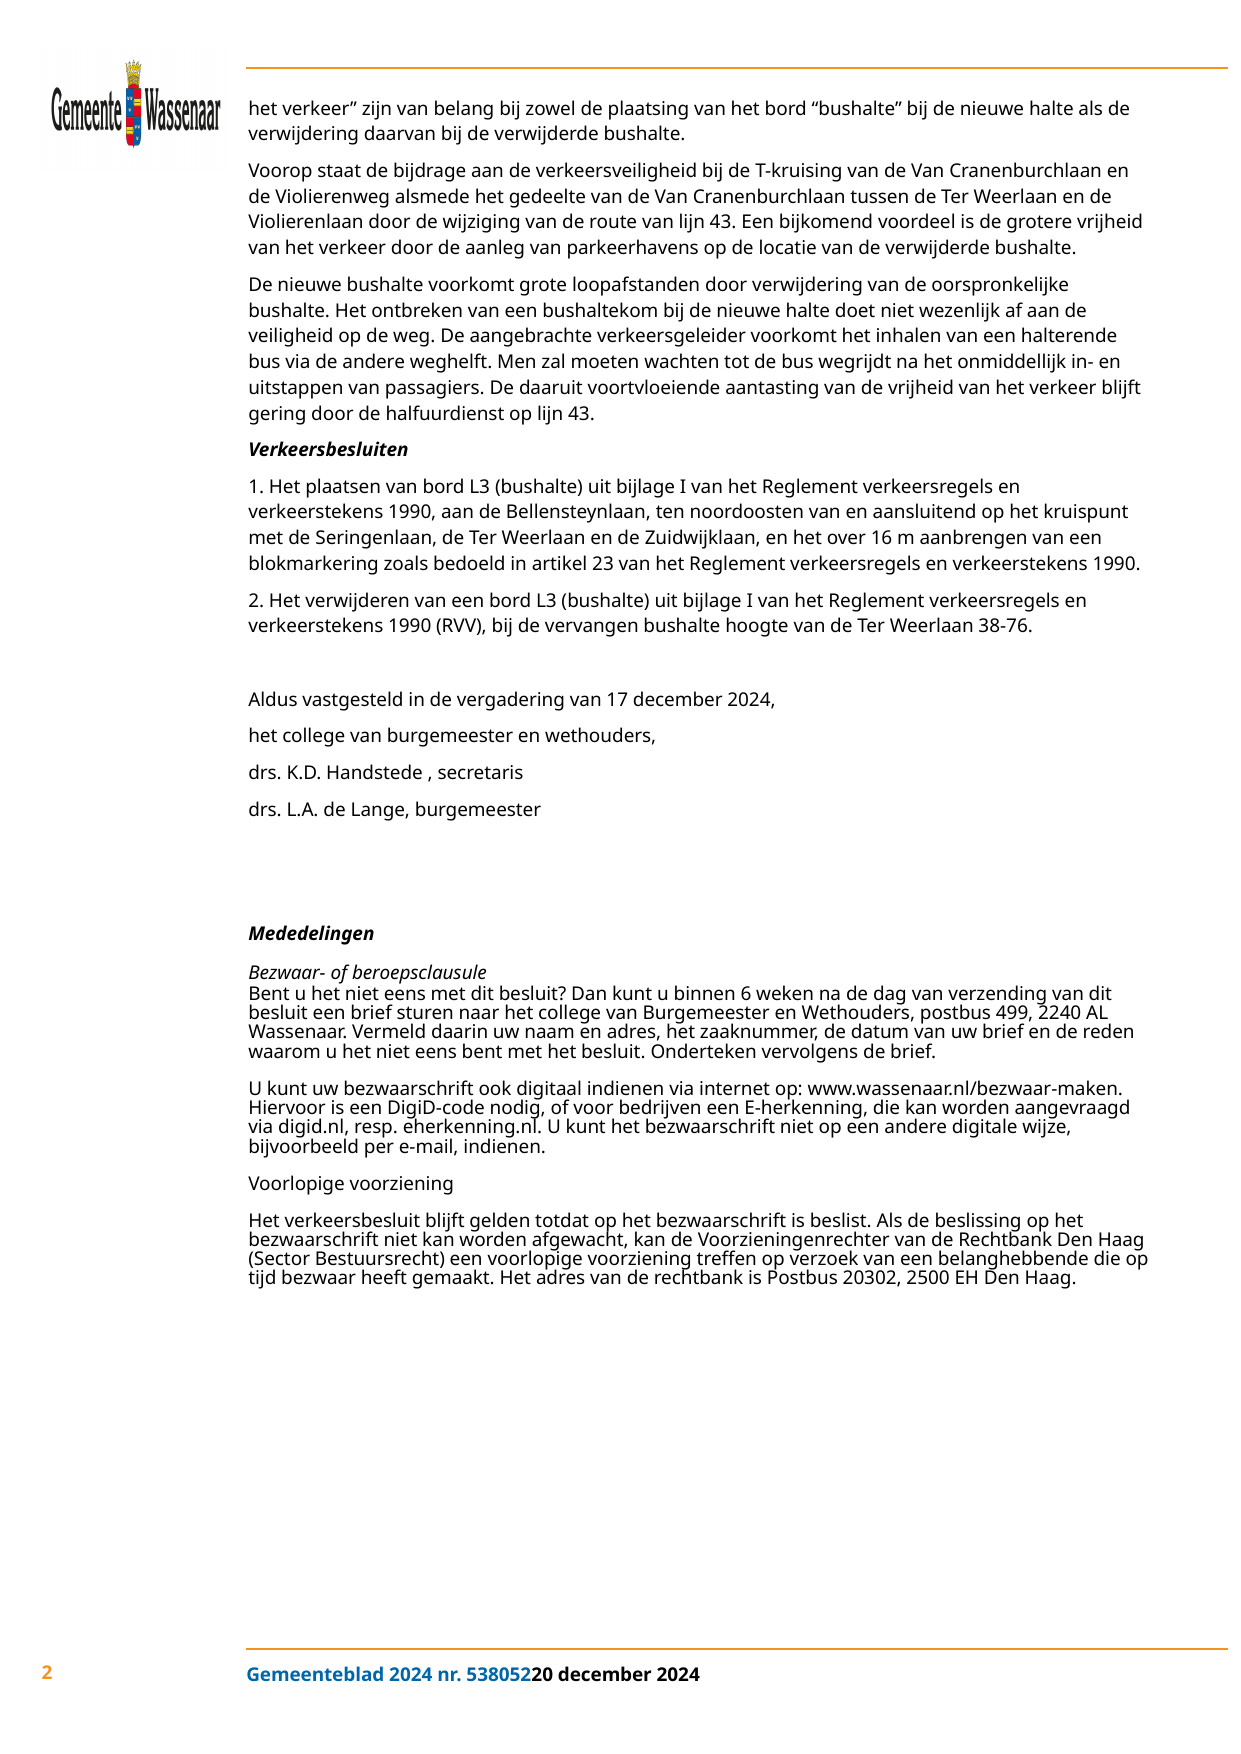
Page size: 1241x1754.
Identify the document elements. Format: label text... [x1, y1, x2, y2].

text De nieuwe bushalte voorkomt grote loopafstanden door verwijdering van de oorspronkelijke bushalte. Het ontbreken van een bushaltekom bij de nieuwe halte doet niet wezenlijk af aan de veiligheid op de weg. De aangebrachte verkeersgeleider voorkomt het inhalen van een halterende bus via de andere weghelft. Men zal moeten wachten tot de bus wegrijdt na het onmiddellijk in- en uitstappen van passagiers. De daaruit voortvloeiende aantasting van de vrijheid van het verkeer blijft gering door de halfuurdienst op lijn 43. [248, 271, 1152, 425]
text drs. L.A. de Lange, burgemeester [248, 796, 1152, 822]
picture [41, 47, 231, 172]
text U kunt uw bezwaarschrift ook digitaal indienen via internet op: www.wassenaar.nl/bezwaar-maken. Hiervoor is een DigiD-code nodig, of voor bedrijven een E-herkenning, die kan worden aangevraagd via digid.nl, resp. eherkenning.nl. U kunt het bezwaarschrift niet op een andere digitale wijze, bijvoorbeeld per e-mail, indienen. [248, 1080, 1152, 1157]
text drs. K.D. Handstede , secretaris [248, 759, 1152, 785]
text het verkeer” zijn van belang bij zowel de plaatsing van het bord “bushalte” bij de nieuwe halte als de verwijdering daarvan bij de verwijderde bushalte. [248, 95, 1152, 146]
text het college van burgemeester en wethouders, [248, 723, 1152, 748]
text 1. Het plaatsen van bord L3 (bushalte) uit bijlage I van het Reglement verkeersregels en verkeerstekens 1990, aan de Bellensteynlaan, ten noordoosten van en aansluitend op het kruispunt met de Seringenlaan, de Ter Weerlaan en de Zuidwijklaan, en het over 16 m aanbrengen van een blokmarkering zoals bedoeld in artikel 23 van het Reglement verkeersregels en verkeerstekens 1990. [248, 473, 1152, 576]
text Voorlopige voorziening [248, 1174, 1152, 1194]
text Aldus vastgesteld in de vergadering van 17 december 2024, [248, 686, 1152, 712]
text Bent u het niet eens met dit besluit? Dan kunt u binnen 6 weken na de dag van verzending van dit besluit een brief sturen naar het college van Burgemeester en Wethouders, postbus 499, 2240 AL Wassenaar. Vermeld daarin uw naam en adres, het zaaknummer, de datum van uw brief en de reden waarom u het niet eens bent met het besluit. Onderteken vervolgens de brief. [248, 985, 1152, 1062]
text 2. Het verwijderen van een bord L3 (bushalte) uit bijlage I van het Reglement verkeersregels en verkeerstekens 1990 (RVV), bij de vervangen bushalte hoogte van de Ter Weerlaan 38-76. [248, 587, 1152, 638]
text Mededelingen [248, 920, 1152, 946]
text Voorop staat de bijdrage aan de verkeersveiligheid bij de T-kruising van de Van Cranenburchlaan en de Violierenweg alsmede het gedeelte van de Van Cranenburchlaan tussen de Ter Weerlaan en de Violierenlaan door de wijziging van de route van lijn 43. Een bijkomend voordeel is de grotere vrijheid van het verkeer door de aanleg van parkeerhavens op de locatie van de verwijderde bushalte. [248, 157, 1152, 260]
text Verkeersbesluiten [248, 436, 1152, 462]
text Bezwaar- of beroepsclausule [248, 959, 1152, 985]
text Het verkeersbesluit blijft gelden totdat op het bezwaarschrift is beslist. Als de beslissing op het bezwaarschrift niet kan worden afgewacht, kan de Voorzieningenrechter van de Rechtbank Den Haag (Sector Bestuursrecht) een voorlopige voorziening treffen op verzoek van een belanghebbende die op tijd bezwaar heeft gemaakt. Het adres van de rechtbank is Postbus 20302, 2500 EH Den Haag. [248, 1212, 1152, 1289]
